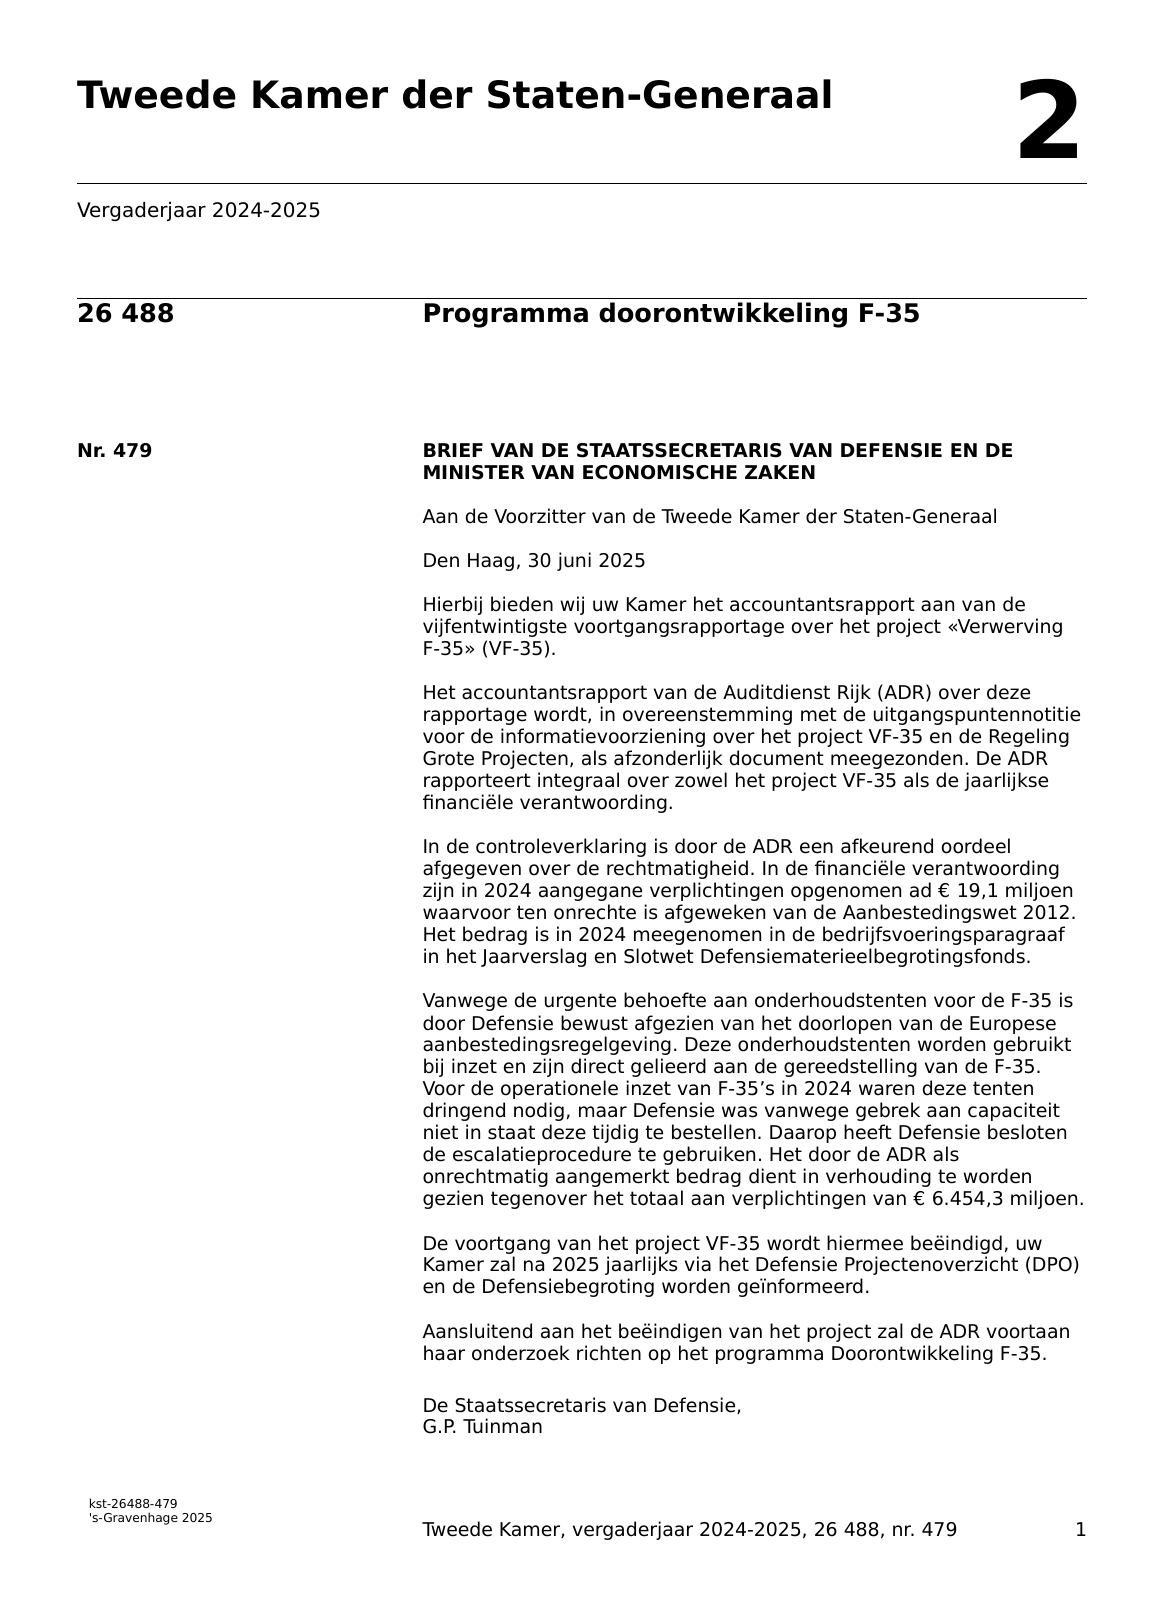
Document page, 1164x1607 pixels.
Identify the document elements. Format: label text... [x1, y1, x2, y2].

text kst-26488-479 [88, 1497, 323, 1511]
text Vanwege de urgente behoefte aan onderhoudstenten voor de F-35 is door Defensie bewust afgezien van het doorlopen van de Europese aanbestedingsregelgeving. Deze onderhoudstenten worden gebruikt bij inzet en zijn direct gelieerd aan de gereedstelling van de F-35. Voor de operationele inzet van F-35’s in 2024 waren deze tenten dringend nodig, maar Defensie was vanwege gebrek aan capaciteit niet in staat deze tijdig te bestellen. Daarop heeft Defensie besloten de escalatieprocedure te gebruiken. Het door de ADR als onrechtmatig aangemerkt bedrag dient in verhouding te worden gezien tegenover het totaal aan verplichtingen van € 6.454,3 miljoen. [422, 990, 1087, 1210]
text Aansluitend aan het beëindigen van het project zal de ADR voortaan haar onderzoek richten op het programma Doorontwikkeling F-35. [422, 1321, 1087, 1364]
subtitle 26 488 Programma doorontwikkeling F-35 [77, 299, 1087, 329]
subtitle Nr. 479 BRIEF VAN DE STAATSSECRETARIS VAN DEFENSIE EN DE MINISTER VAN ECONOMISCHE ZAKEN [77, 440, 1087, 484]
table_header Tweede Kamer der Staten-Generaal [77, 59, 886, 183]
text De Staatssecretaris van Defensie, G.P. Tuinman [422, 1394, 1087, 1438]
text In de controleverklaring is door de ADR een afkeurend oordeel afgegeven over de rechtmatigheid. In de financiële verantwoording zijn in 2024 aangegane verplichtingen opgenomen ad € 19,1 miljoen waarvoor ten onrechte is afgeweken van de Aanbestedingswet 2012. Het bedrag is in 2024 meegenomen in de bedrijfsvoeringsparagraaf in het Jaarverslag en Slotwet Defensiematerieelbegrotingsfonds. [422, 836, 1087, 968]
table_header 2 [886, 59, 1087, 183]
text De voortgang van het project VF-35 wordt hiermee beëindigd, uw Kamer zal na 2025 jaarlijks via het Defensie Projectenoverzicht (DPO) en de Defensiebegroting worden geïnformeerd. [422, 1232, 1087, 1298]
text Het accountantsrapport van de Auditdienst Rijk (ADR) over deze rapportage wordt, in overeenstemming met de uitgangspuntennotitie voor de informatievoorziening over het project VF-35 en de Regeling Grote Projecten, als afzonderlijk document meegezonden. De ADR rapporteert integraal over zowel het project VF-35 als de jaarlijkse financiële verantwoording. [422, 682, 1087, 814]
text Den Haag, 30 juni 2025 [422, 550, 1087, 572]
table_cell Vergaderjaar 2024-2025 [77, 184, 1087, 298]
text Aan de Voorzitter van de Tweede Kamer der Staten-Generaal [422, 506, 1087, 528]
text Hierbij bieden wij uw Kamer het accountantsrapport aan van de vijfentwintigste voortgangsrapportage over het project «Verwerving F-35» (VF-35). [422, 594, 1087, 660]
text 's-Gravenhage 2025 [88, 1511, 323, 1525]
